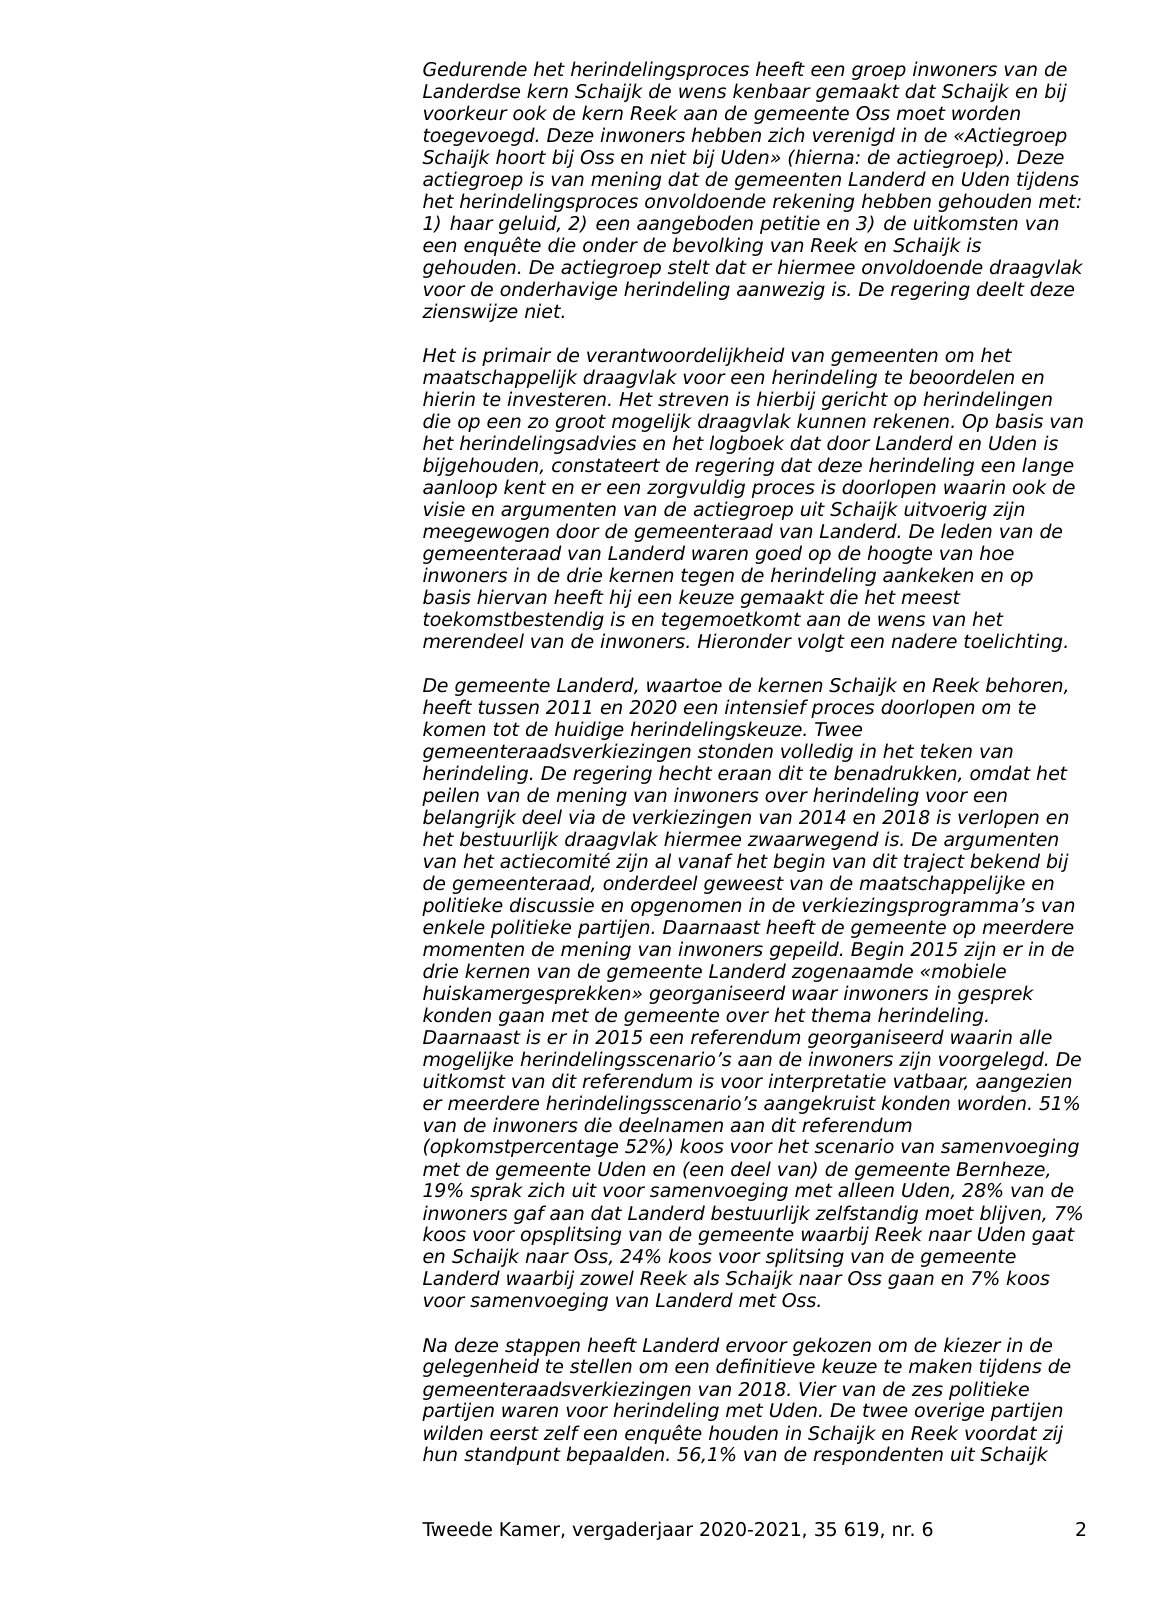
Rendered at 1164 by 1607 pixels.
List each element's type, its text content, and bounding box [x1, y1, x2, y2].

text De gemeente Landerd, waartoe de kernen Schaijk en Reek behoren, heeft tussen 2011 en 2020 een intensief proces doorlopen om te komen tot de huidige herindelingskeuze. Twee gemeenteraadsverkiezingen stonden volledig in het teken van herindeling. De regering hecht eraan dit te benadrukken, omdat het peilen van de mening van inwoners over herindeling voor een belangrijk deel via de verkiezingen van 2014 en 2018 is verlopen en het bestuurlijk draagvlak hiermee zwaarwegend is. De argumenten van het actiecomité zijn al vanaf het begin van dit traject bekend bij de gemeenteraad, onderdeel geweest van de maatschappelijke en politieke discussie en opgenomen in de verkiezingsprogramma’s van enkele politieke partijen. Daarnaast heeft de gemeente op meerdere momenten de mening van inwoners gepeild. Begin 2015 zijn er in de drie kernen van de gemeente Landerd zogenaamde «mobiele huiskamergesprekken» georganiseerd waar inwoners in gesprek konden gaan met de gemeente over het thema herindeling. Daarnaast is er in 2015 een referendum georganiseerd waarin alle mogelijke herindelingsscenario’s aan de inwoners zijn voorgelegd. De uitkomst van dit referendum is voor interpretatie vatbaar, aangezien er meerdere herindelingsscenario’s aangekruist konden worden. 51% van de inwoners die deelnamen aan dit referendum (opkomstpercentage 52%) koos voor het scenario van samenvoeging met de gemeente Uden en (een deel van) de gemeente Bernheze, 19% sprak zich uit voor samenvoeging met alleen Uden, 28% van de inwoners gaf aan dat Landerd bestuurlijk zelfstandig moet blijven, 7% koos voor opsplitsing van de gemeente waarbij Reek naar Uden gaat en Schaijk naar Oss, 24% koos voor splitsing van de gemeente Landerd waarbij zowel Reek als Schaijk naar Oss gaan en 7% koos voor samenvoeging van Landerd met Oss. [422, 675, 1087, 1312]
text Na deze stappen heeft Landerd ervoor gekozen om de kiezer in de gelegenheid te stellen om een definitieve keuze te maken tijdens de gemeenteraadsverkiezingen van 2018. Vier van de zes politieke partijen waren voor herindeling met Uden. De twee overige partijen wilden eerst zelf een enquête houden in Schaijk en Reek voordat zij hun standpunt bepaalden. 56,1% van de respondenten uit Schaijk [422, 1334, 1087, 1466]
text Het is primair de verantwoordelijkheid van gemeenten om het maatschappelijk draagvlak voor een herindeling te beoordelen en hierin te investeren. Het streven is hierbij gericht op herindelingen die op een zo groot mogelijk draagvlak kunnen rekenen. Op basis van het herindelingsadvies en het logboek dat door Landerd en Uden is bijgehouden, constateert de regering dat deze herindeling een lange aanloop kent en er een zorgvuldig proces is doorlopen waarin ook de visie en argumenten van de actiegroep uit Schaijk uitvoerig zijn meegewogen door de gemeenteraad van Landerd. De leden van de gemeenteraad van Landerd waren goed op de hoogte van hoe inwoners in de drie kernen tegen de herindeling aankeken en op basis hiervan heeft hij een keuze gemaakt die het meest toekomstbestendig is en tegemoetkomt aan de wens van het merendeel van de inwoners. Hieronder volgt een nadere toelichting. [422, 345, 1087, 653]
text Gedurende het herindelingsproces heeft een groep inwoners van de Landerdse kern Schaijk de wens kenbaar gemaakt dat Schaijk en bij voorkeur ook de kern Reek aan de gemeente Oss moet worden toegevoegd. Deze inwoners hebben zich verenigd in de «Actiegroep Schaijk hoort bij Oss en niet bij Uden» (hierna: de actiegroep). Deze actiegroep is van mening dat de gemeenten Landerd en Uden tijdens het herindelingsproces onvoldoende rekening hebben gehouden met: 1) haar geluid, 2) een aangeboden petitie en 3) de uitkomsten van een enquête die onder de bevolking van Reek en Schaijk is gehouden. De actiegroep stelt dat er hiermee onvoldoende draagvlak voor de onderhavige herindeling aanwezig is. De regering deelt deze zienswijze niet. [422, 59, 1087, 323]
